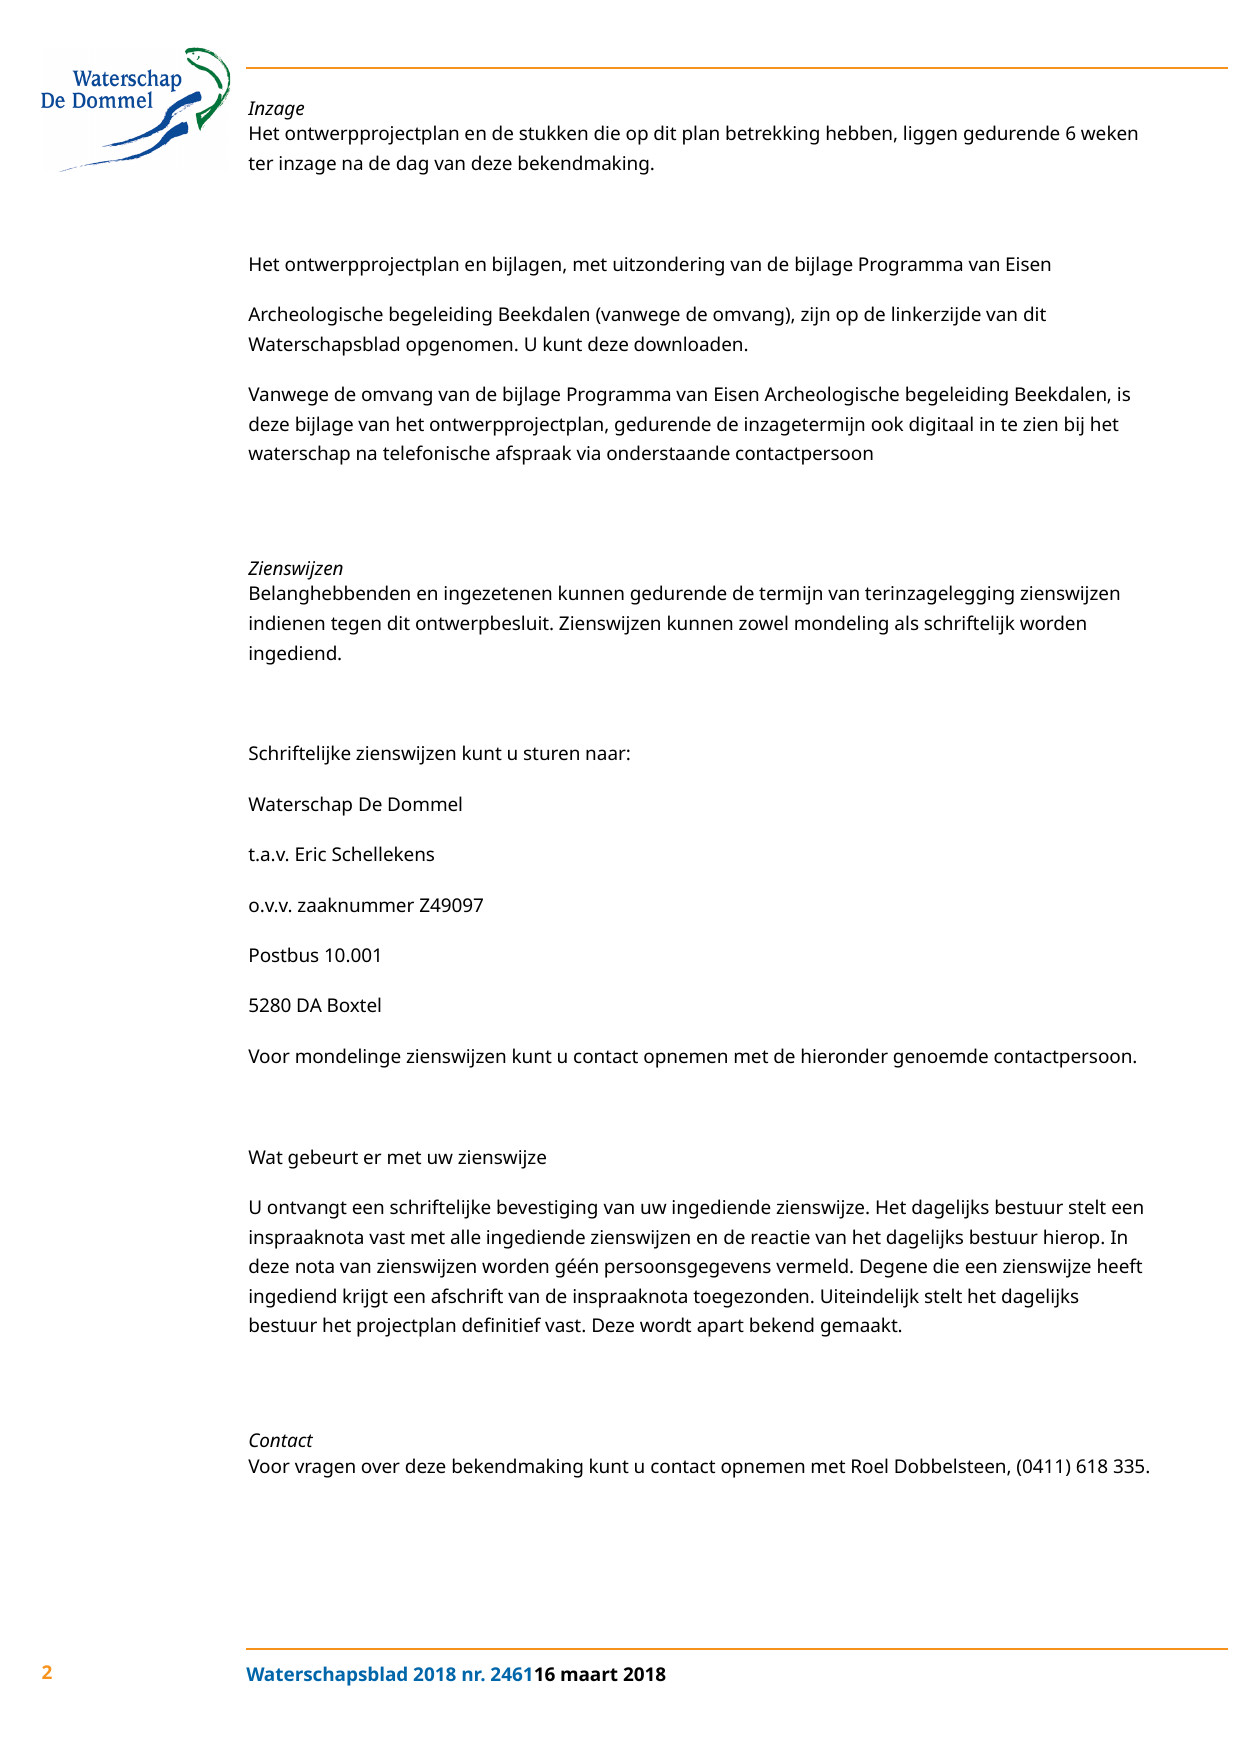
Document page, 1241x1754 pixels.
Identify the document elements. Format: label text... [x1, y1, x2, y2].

text Belanghebbenden en ingezetenen kunnen gedurende de termijn van terinzagelegging zienswijzen indienen tegen dit ontwerpbesluit. Zienswijzen kunnen zowel mondeling als schriftelijk worden ingediend. [248, 581, 1152, 666]
text Wat gebeurt er met uw zienswijze [248, 1144, 1152, 1170]
text Inzage [248, 95, 1152, 121]
text o.v.v. zaaknummer Z49097 [248, 892, 1152, 918]
text Waterschap De Dommel [248, 791, 1152, 817]
text Het ontwerpprojectplan en de stukken die op dit plan betrekking hebben, liggen gedurende 6 weken ter inzage na de dag van deze bekendmaking. [248, 121, 1152, 176]
text Zienswijzen [248, 555, 1152, 581]
text Postbus 10.001 [248, 942, 1152, 968]
text Voor mondelinge zienswijzen kunt u contact opnemen met de hieronder genoemde contactpersoon. [248, 1043, 1152, 1069]
text Voor vragen over deze bekendmaking kunt u contact opnemen met Roel Dobbelsteen, (0411) 618 335. [248, 1453, 1152, 1478]
picture [41, 47, 231, 172]
text Archeologische begeleiding Beekdalen (vanwege de omvang), zijn op de linkerzijde van dit Waterschapsblad opgenomen. U kunt deze downloaden. [248, 301, 1152, 357]
text Contact [248, 1427, 1152, 1453]
text 5280 DA Boxtel [248, 993, 1152, 1018]
text Schriftelijke zienswijzen kunt u sturen naar: [248, 741, 1152, 766]
text U ontvangt een schriftelijke bevestiging van uw ingediende zienswijze. Het dagelijks bestuur stelt een inspraaknota vast met alle ingediende zienswijzen en de reactie van het dagelijks bestuur hierop. In deze nota van zienswijzen worden géén persoonsgegevens vermeld. Degene die een zienswijze heeft ingediend krijgt een afschrift van de inspraaknota toegezonden. Uiteindelijk stelt het dagelijks bestuur het projectplan definitief vast. Deze wordt apart bekend gemaakt. [248, 1194, 1152, 1338]
text Vanwege de omvang van de bijlage Programma van Eisen Archeologische begeleiding Beekdalen, is deze bijlage van het ontwerpprojectplan, gedurende de inzagetermijn ook digitaal in te zien bij het waterschap na telefonische afspraak via onderstaande contactpersoon [248, 381, 1152, 466]
text Het ontwerpprojectplan en bijlagen, met uitzondering van de bijlage Programma van Eisen [248, 251, 1152, 277]
text t.a.v. Eric Schellekens [248, 841, 1152, 867]
